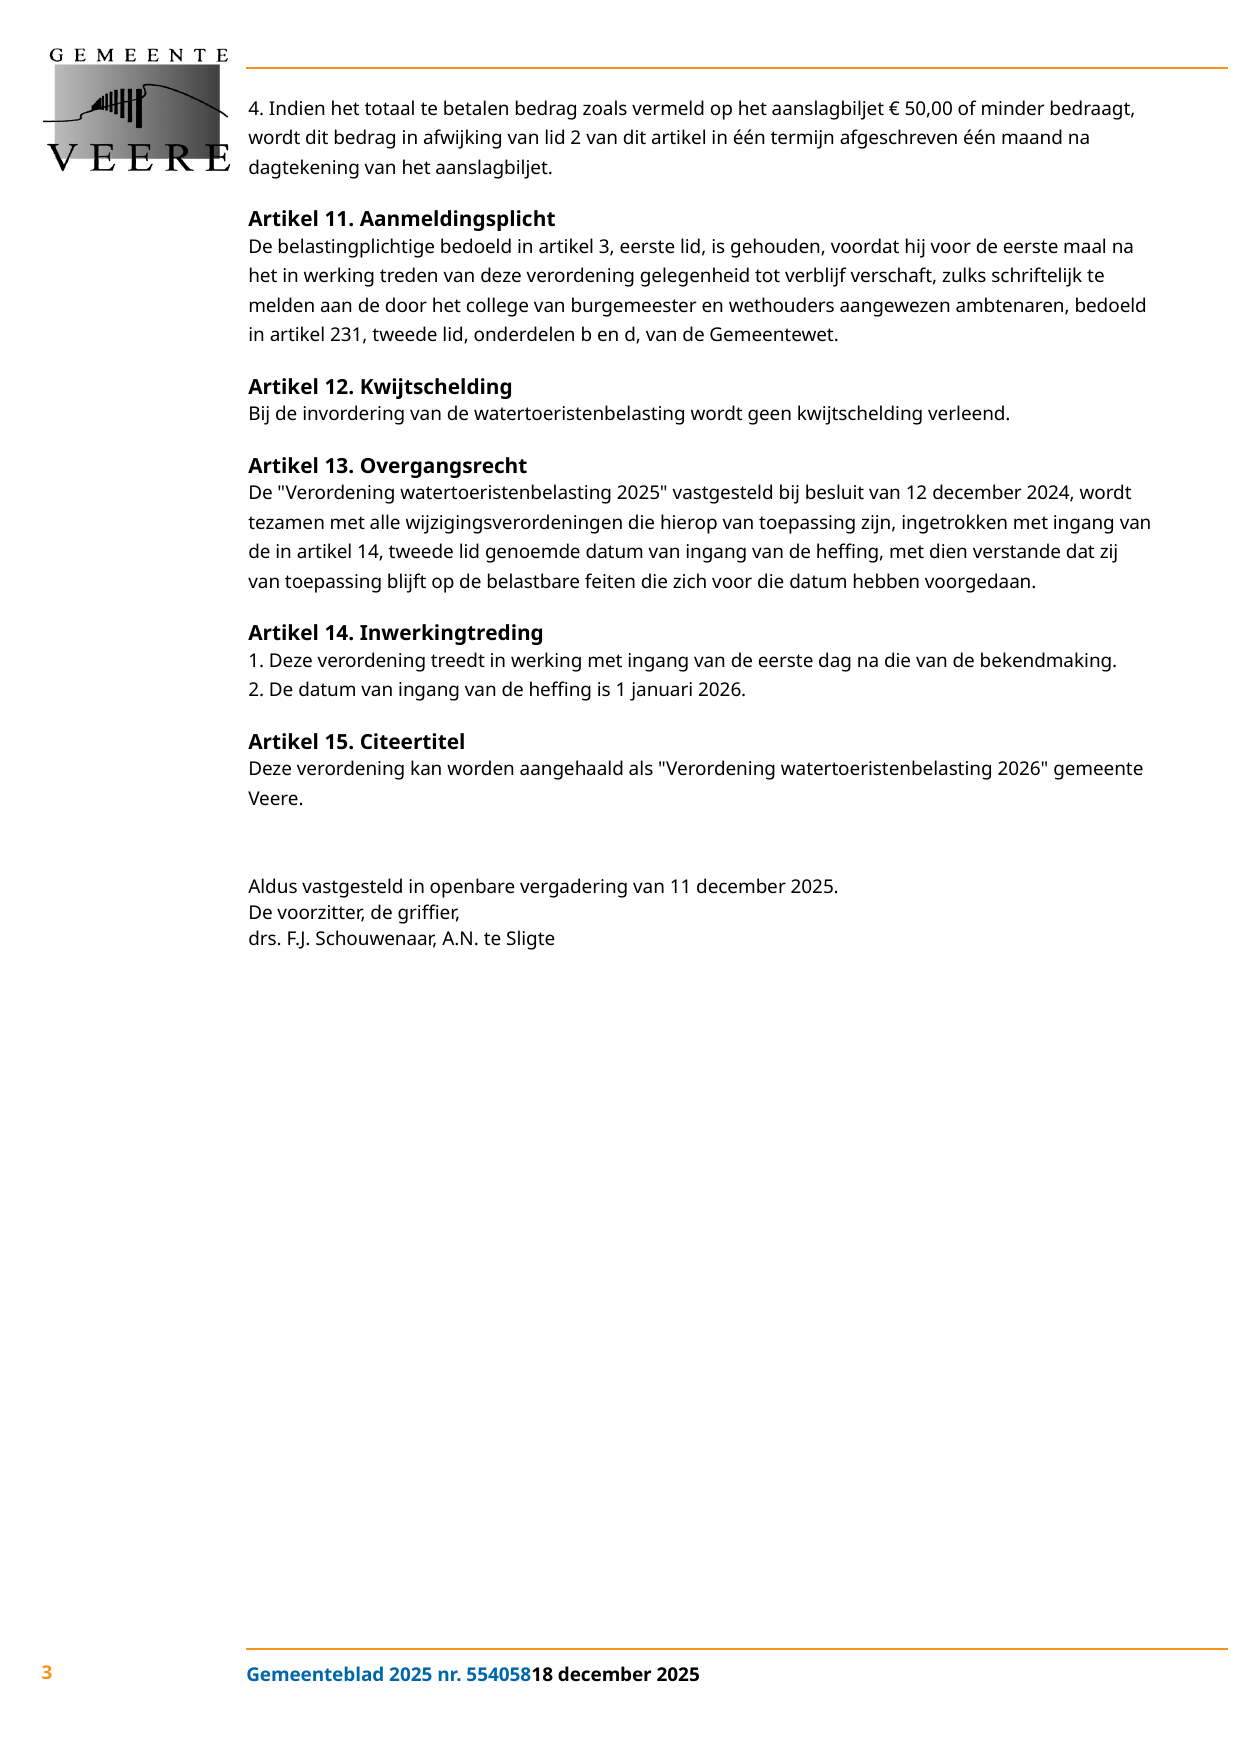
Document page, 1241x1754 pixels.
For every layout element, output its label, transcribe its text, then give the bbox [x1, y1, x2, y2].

text Bij de invordering van de watertoeristenbelasting wordt geen kwijtschelding verleend. [248, 400, 1152, 426]
picture [41, 47, 231, 172]
text Artikel 11. Aanmeldingsplicht [248, 204, 1152, 233]
text Artikel 15. Citeertitel [248, 727, 1152, 755]
text 1. Deze verordening treedt in werking met ingang van de eerste dag na die van de bekendmaking. [248, 647, 1152, 673]
text 4. Indien het totaal te betalen bedrag zoals vermeld op het aanslagbiljet € 50,00 of minder bedraagt, wordt dit bedrag in afwijking van lid 2 van dit artikel in één termijn afgeschreven één maand na dagtekening van het aanslagbiljet. [248, 95, 1152, 180]
text 2. De datum van ingang van de heffing is 1 januari 2026. [248, 676, 1152, 702]
text Artikel 14. Inwerkingtreding [248, 618, 1152, 647]
text De "Verordening watertoeristenbelasting 2025" vastgesteld bij besluit van 12 december 2024, wordt tezamen met alle wijzigingsverordeningen die hierop van toepassing zijn, ingetrokken met ingang van de in artikel 14, tweede lid genoemde datum van ingang van de heffing, met dien verstande dat zij van toepassing blijft op de belastbare feiten die zich voor die datum hebben voorgedaan. [248, 479, 1152, 594]
text De belastingplichtige bedoeld in artikel 3, eerste lid, is gehouden, voordat hij voor de eerste maal na het in werking treden van deze verordening gelegenheid tot verblijf verschaft, zulks schriftelijk te melden aan de door het college van burgemeester en wethouders aangewezen ambtenaren, bedoeld in artikel 231, tweede lid, onderdelen b en d, van de Gemeentewet. [248, 233, 1152, 347]
text De voorzitter, de griffier, [248, 899, 1152, 925]
text Aldus vastgesteld in openbare vergadering van 11 december 2025. [248, 874, 1152, 899]
text drs. F.J. Schouwenaar, A.N. te Sligte [248, 925, 1152, 951]
text Artikel 12. Kwijtschelding [248, 372, 1152, 400]
text Artikel 13. Overgangsrecht [248, 451, 1152, 479]
text Deze verordening kan worden aangehaald als "Verordening watertoeristenbelasting 2026" gemeente Veere. [248, 755, 1152, 811]
